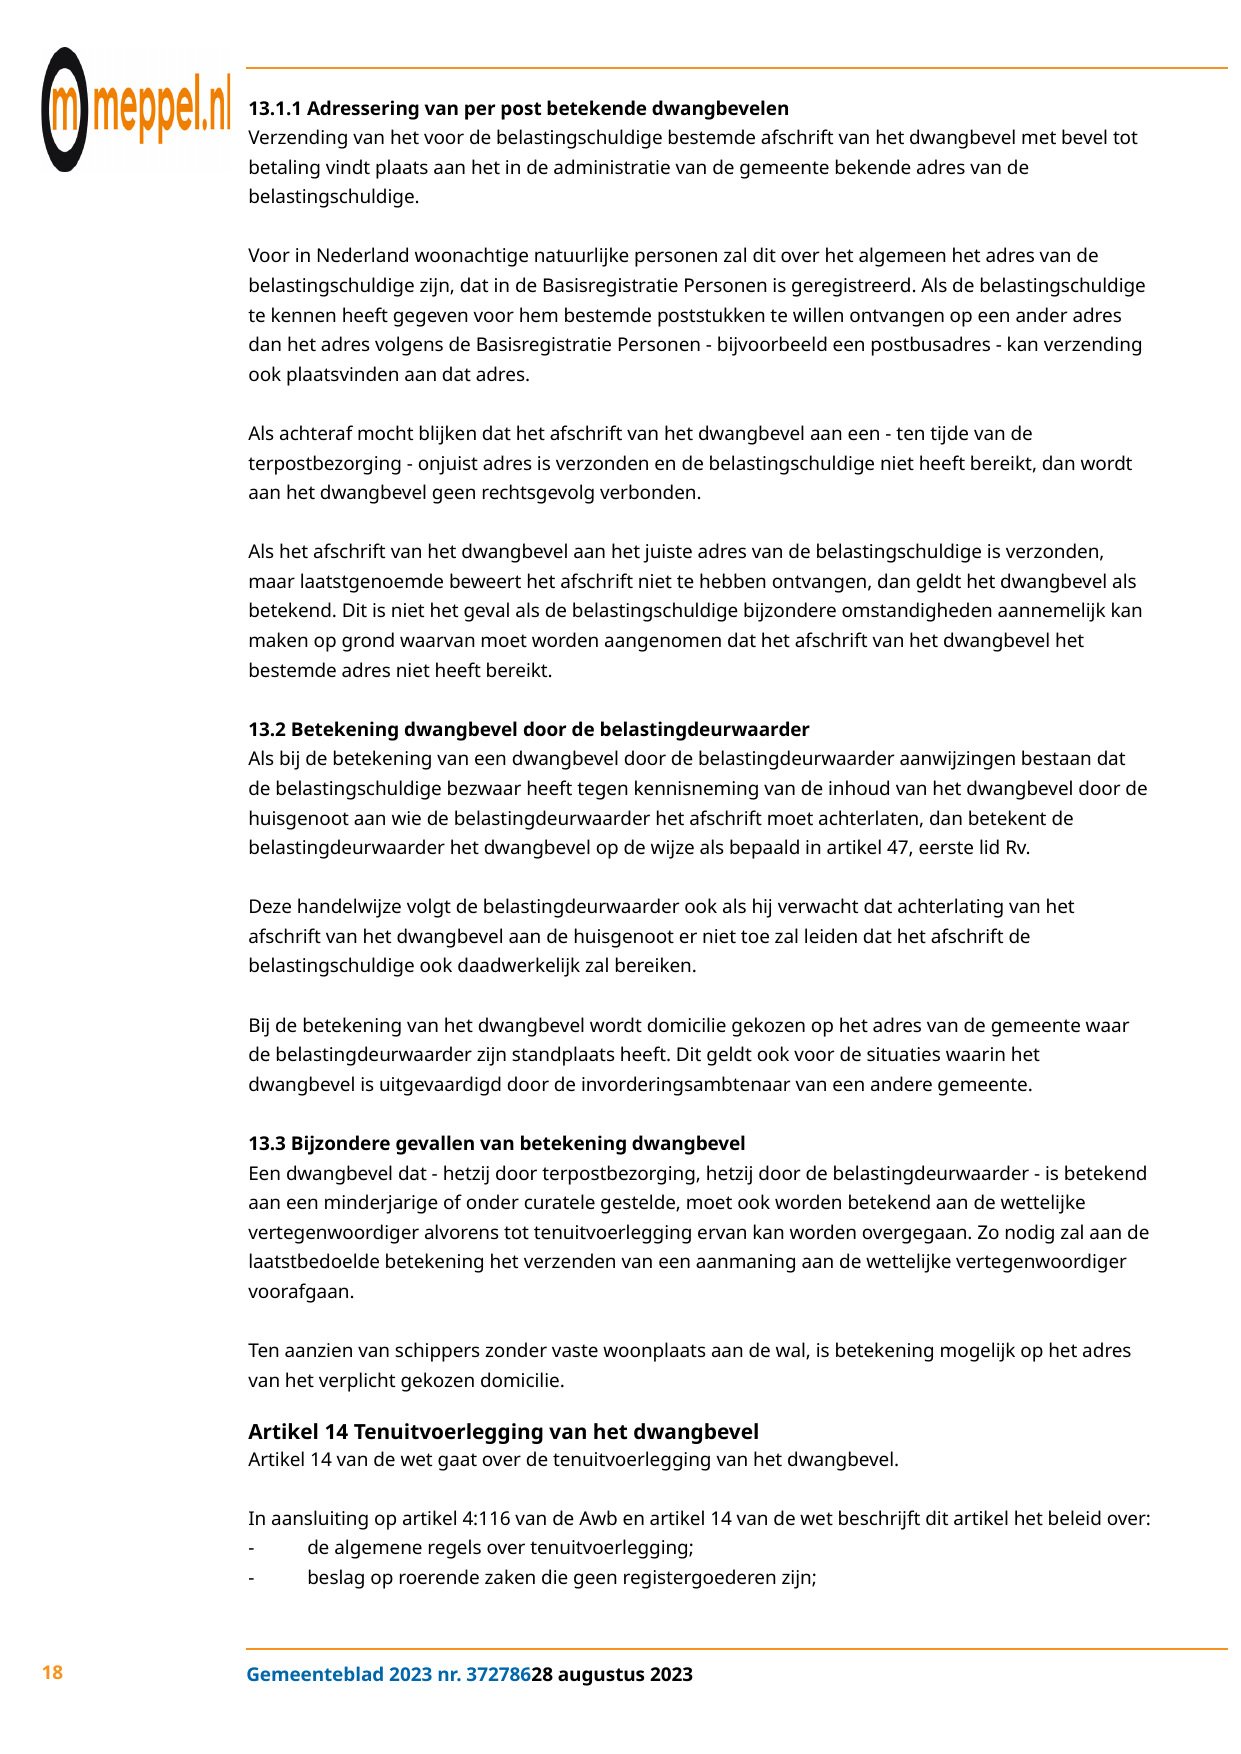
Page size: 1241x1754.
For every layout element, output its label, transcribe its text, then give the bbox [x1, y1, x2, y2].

text Voor in Nederland woonachtige natuurlijke personen zal dit over het algemeen het adres van de belastingschuldige zijn, dat in de Basisregistratie Personen is geregistreerd. Als de belastingschuldige te kennen heeft gegeven voor hem bestemde poststukken te willen ontvangen op een ander adres dan het adres volgens de Basisregistratie Personen - bijvoorbeeld een postbusadres - kan verzending ook plaatsvinden aan dat adres. [248, 243, 1152, 387]
text Ten aanzien van schippers zonder vaste woonplaats aan de wal, is betekening mogelijk op het adres van het verplicht gekozen domicilie. [248, 1337, 1152, 1393]
text 13.3 Bijzondere gevallen van betekening dwangbevel [248, 1130, 1152, 1156]
text In aansluiting op artikel 4:116 van de Awb en artikel 14 van de wet beschrijft dit artikel het beleid over: [248, 1505, 1152, 1531]
text Als het afschrift van het dwangbevel aan het juiste adres van de belastingschuldige is verzonden, maar laatstgenoemde beweert het afschrift niet te hebben ontvangen, dan geldt het dwangbevel als betekend. Dit is niet het geval als de belastingschuldige bijzondere omstandigheden aannemelijk kan maken op grond waarvan moet worden aangenomen dat het afschrift van het dwangbevel het bestemde adres niet heeft bereikt. [248, 538, 1152, 683]
text Als achteraf mocht blijken dat het afschrift van het dwangbevel aan een - ten tijde van de terpostbezorging - onjuist adres is verzonden en de belastingschuldige niet heeft bereikt, dan wordt aan het dwangbevel geen rechtsgevolg verbonden. [248, 420, 1152, 505]
text Deze handelwijze volgt de belastingdeurwaarder ook als hij verwacht dat achterlating van het afschrift van het dwangbevel aan de huisgenoot er niet toe zal leiden dat het afschrift de belastingschuldige ook daadwerkelijk zal bereiken. [248, 893, 1152, 978]
text Als bij de betekening van een dwangbevel door de belastingdeurwaarder aanwijzingen bestaan dat de belastingschuldige bezwaar heeft tegen kennisneming van de inhoud van het dwangbevel door de huisgenoot aan wie de belastingdeurwaarder het afschrift moet achterlaten, dan betekent de belastingdeurwaarder het dwangbevel op de wijze als bepaald in artikel 47, eerste lid Rv. [248, 746, 1152, 860]
text 13.1.1 Adressering van per post betekende dwangbevelen [248, 95, 1152, 121]
text Artikel 14 Tenuitvoerlegging van het dwangbevel [248, 1417, 1152, 1446]
text Artikel 14 van de wet gaat over de tenuitvoerlegging van het dwangbevel. [248, 1446, 1152, 1471]
picture [41, 47, 231, 172]
text 13.2 Betekening dwangbevel door de belastingdeurwaarder [248, 716, 1152, 742]
text Bij de betekening van het dwangbevel wordt domicilie gekozen op het adres van de gemeente waar de belastingdeurwaarder zijn standplaats heeft. Dit geldt ook voor de situaties waarin het dwangbevel is uitgevaardigd door de invorderingsambtenaar van een andere gemeente. [248, 1012, 1152, 1097]
text Een dwangbevel dat - hetzij door terpostbezorging, hetzij door de belastingdeurwaarder - is betekend aan een minderjarige of onder curatele gestelde, moet ook worden betekend aan de wettelijke vertegenwoordiger alvorens tot tenuitvoerlegging ervan kan worden overgegaan. Zo nodig zal aan de laatstbedoelde betekening het verzenden van een aanmaning aan de wettelijke vertegenwoordiger voorafgaan. [248, 1160, 1152, 1304]
text Verzending van het voor de belastingschuldige bestemde afschrift van het dwangbevel met bevel tot betaling vindt plaats aan het in de administratie van de gemeente bekende adres van de belastingschuldige. [248, 124, 1152, 209]
list de algemene regels over tenuitvoerlegging; [248, 1534, 1152, 1560]
list beslag op roerende zaken die geen registergoederen zijn; [248, 1564, 1152, 1590]
